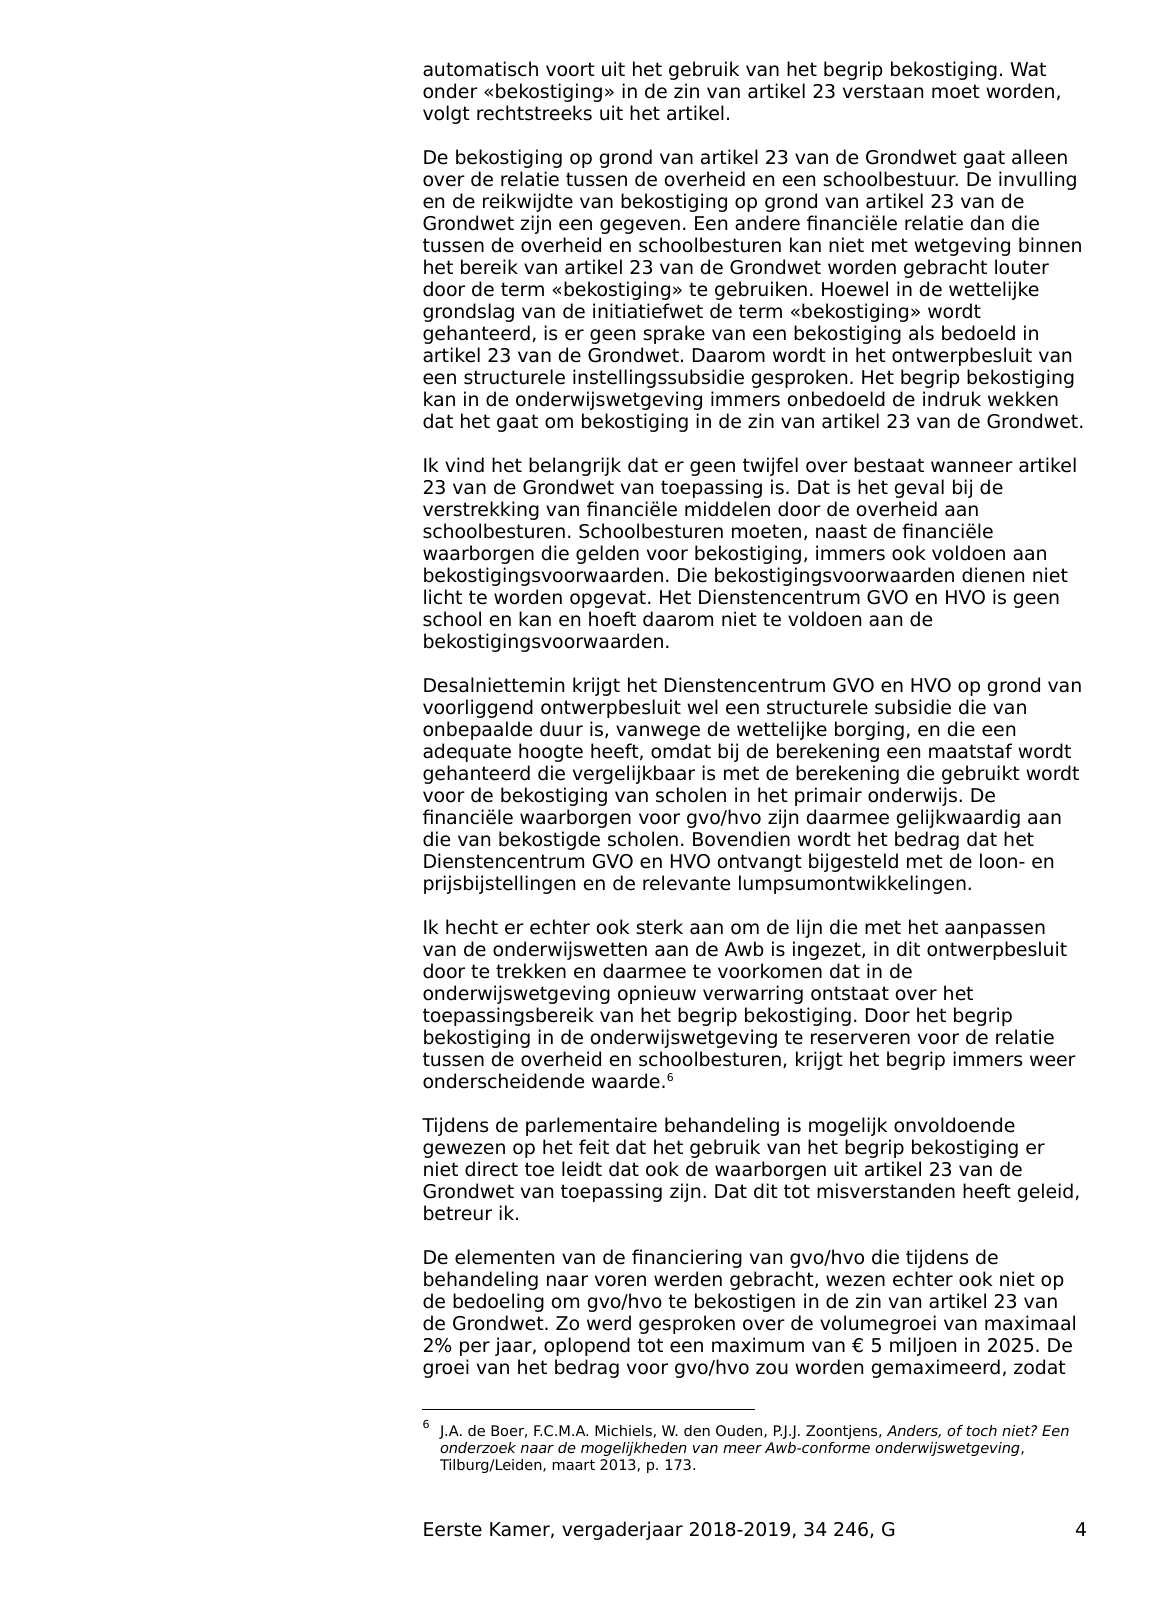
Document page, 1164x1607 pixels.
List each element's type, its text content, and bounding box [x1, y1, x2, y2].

text automatisch voort uit het gebruik van het begrip bekostiging. Wat onder «bekostiging» in de zin van artikel 23 verstaan moet worden, volgt rechtstreeks uit het artikel. [422, 59, 1087, 125]
text Ik vind het belangrijk dat er geen twijfel over bestaat wanneer artikel 23 van de Grondwet van toepassing is. Dat is het geval bij de verstrekking van financiële middelen door de overheid aan schoolbesturen. Schoolbesturen moeten, naast de financiële waarborgen die gelden voor bekostiging, immers ook voldoen aan bekostigingsvoorwaarden. Die bekostigingsvoorwaarden dienen niet licht te worden opgevat. Het Dienstencentrum GVO en HVO is geen school en kan en hoeft daarom niet te voldoen aan de bekostigingsvoorwaarden. [422, 455, 1087, 653]
text Ik hecht er echter ook sterk aan om de lijn die met het aanpassen van de onderwijswetten aan de Awb is ingezet, in dit ontwerpbesluit door te trekken en daarmee te voorkomen dat in de onderwijswetgeving opnieuw verwarring ontstaat over het toepassingsbereik van het begrip bekostiging. Door het begrip bekostiging in de onderwijswetgeving te reserveren voor de relatie tussen de overheid en schoolbesturen, krijgt het begrip immers weer onderscheidende waarde. [422, 917, 1087, 1093]
text J.A. de Boer, F.C.M.A. Michiels, W. den Ouden, P.J.J. Zoontjens, Anders, of toch niet? Een onderzoek naar de mogelijkheden van meer Awb-conforme onderwijswetgeving, Tilburg/Leiden, maart 2013, p. 173. [422, 1418, 1087, 1474]
text Desalniettemin krijgt het Dienstencentrum GVO en HVO op grond van voorliggend ontwerpbesluit wel een structurele subsidie die van onbepaalde duur is, vanwege de wettelijke borging, en die een adequate hoogte heeft, omdat bij de berekening een maatstaf wordt gehanteerd die vergelijkbaar is met de berekening die gebruikt wordt voor de bekostiging van scholen in het primair onderwijs. De financiële waarborgen voor gvo/hvo zijn daarmee gelijkwaardig aan die van bekostigde scholen. Bovendien wordt het bedrag dat het Dienstencentrum GVO en HVO ontvangt bijgesteld met de loon- en prijsbijstellingen en de relevante lumpsumontwikkelingen. [422, 675, 1087, 895]
text De elementen van de financiering van gvo/hvo die tijdens de behandeling naar voren werden gebracht, wezen echter ook niet op de bedoeling om gvo/hvo te bekostigen in de zin van artikel 23 van de Grondwet. Zo werd gesproken over de volumegroei van maximaal 2% per jaar, oplopend tot een maximum van € 5 miljoen in 2025. De groei van het bedrag voor gvo/hvo zou worden gemaximeerd, zodat [422, 1247, 1087, 1379]
text De bekostiging op grond van artikel 23 van de Grondwet gaat alleen over de relatie tussen de overheid en een schoolbestuur. De invulling en de reikwijdte van bekostiging op grond van artikel 23 van de Grondwet zijn een gegeven. Een andere financiële relatie dan die tussen de overheid en schoolbesturen kan niet met wetgeving binnen het bereik van artikel 23 van de Grondwet worden gebracht louter door de term «bekostiging» te gebruiken. Hoewel in de wettelijke grondslag van de initiatiefwet de term «bekostiging» wordt gehanteerd, is er geen sprake van een bekostiging als bedoeld in artikel 23 van de Grondwet. Daarom wordt in het ontwerpbesluit van een structurele instellingssubsidie gesproken. Het begrip bekostiging kan in de onderwijswetgeving immers onbedoeld de indruk wekken dat het gaat om bekostiging in de zin van artikel 23 van de Grondwet. [422, 147, 1087, 433]
text Tijdens de parlementaire behandeling is mogelijk onvoldoende gewezen op het feit dat het gebruik van het begrip bekostiging er niet direct toe leidt dat ook de waarborgen uit artikel 23 van de Grondwet van toepassing zijn. Dat dit tot misverstanden heeft geleid, betreur ik. [422, 1115, 1087, 1225]
